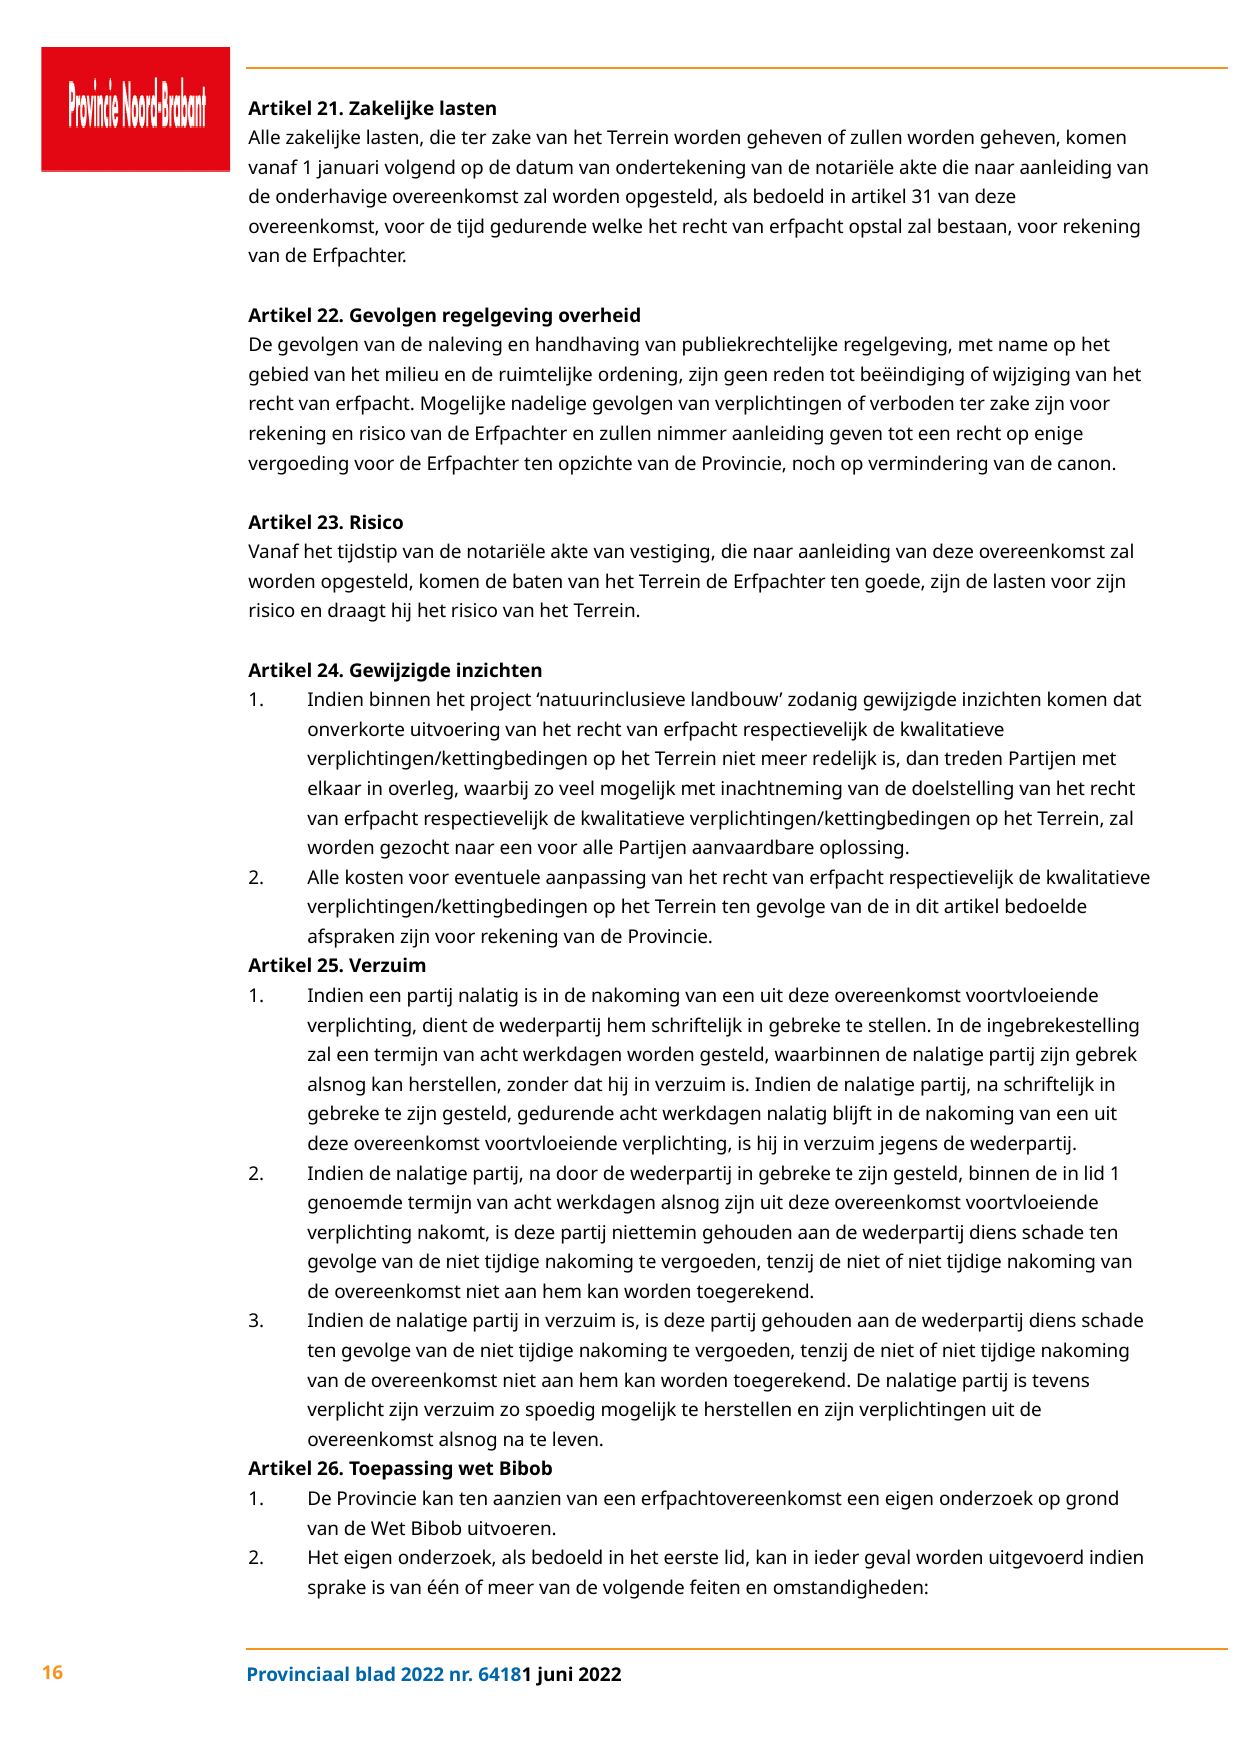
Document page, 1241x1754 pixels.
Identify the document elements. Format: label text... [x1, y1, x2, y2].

list Het eigen onderzoek, als bedoeld in het eerste lid, kan in ieder geval worden uitgevoerd indien sprake is van één of meer van de volgende feiten en omstandigheden: [248, 1544, 1152, 1600]
text Alle zakelijke lasten, die ter zake van het Terrein worden geheven of zullen worden geheven, komen vanaf 1 januari volgend op de datum van ondertekening van de notariële akte die naar aanleiding van de onderhavige overeenkomst zal worden opgesteld, als bedoeld in artikel 31 van deze overeenkomst, voor de tijd gedurende welke het recht van erfpacht opstal zal bestaan, voor rekening van de Erfpachter. [248, 124, 1152, 268]
list Indien de nalatige partij in verzuim is, is deze partij gehouden aan de wederpartij diens schade ten gevolge van de niet tijdige nakoming te vergoeden, tenzij de niet of niet tijdige nakoming van de overeenkomst niet aan hem kan worden toegerekend. De nalatige partij is tevens verplicht zijn verzuim zo spoedig mogelijk te herstellen en zijn verplichtingen uit de overeenkomst alsnog na te leven. [248, 1308, 1152, 1452]
text Artikel 21. Zakelijke lasten [248, 95, 1152, 121]
list De Provincie kan ten aanzien van een erfpachtovereenkomst een eigen onderzoek op grond van de Wet Bibob uitvoeren. [248, 1485, 1152, 1541]
picture [41, 47, 231, 172]
text Artikel 24. Gewijzigde inzichten [248, 657, 1152, 683]
list Alle kosten voor eventuele aanpassing van het recht van erfpacht respectievelijk de kwalitatieve verplichtingen/kettingbedingen op het Terrein ten gevolge van de in dit artikel bedoelde afspraken zijn voor rekening van de Provincie. [248, 864, 1152, 949]
list Indien binnen het project ‘natuurinclusieve landbouw’ zodanig gewijzigde inzichten komen dat onverkorte uitvoering van het recht van erfpacht respectievelijk de kwalitatieve verplichtingen/kettingbedingen op het Terrein niet meer redelijk is, dan treden Partijen met elkaar in overleg, waarbij zo veel mogelijk met inachtneming van de doelstelling van het recht van erfpacht respectievelijk de kwalitatieve verplichtingen/kettingbedingen op het Terrein, zal worden gezocht naar een voor alle Partijen aanvaardbare oplossing. [248, 686, 1152, 860]
text Artikel 22. Gevolgen regelgeving overheid [248, 302, 1152, 328]
text Artikel 25. Verzuim [248, 953, 1152, 978]
text Artikel 26. Toepassing wet Bibob [248, 1456, 1152, 1481]
text Artikel 23. Risico [248, 509, 1152, 535]
text Vanaf het tijdstip van de notariële akte van vestiging, die naar aanleiding van deze overeenkomst zal worden opgesteld, komen de baten van het Terrein de Erfpachter ten goede, zijn de lasten voor zijn risico en draagt hij het risico van het Terrein. [248, 538, 1152, 623]
list Indien de nalatige partij, na door de wederpartij in gebreke te zijn gesteld, binnen de in lid 1 genoemde termijn van acht werkdagen alsnog zijn uit deze overeenkomst voortvloeiende verplichting nakomt, is deze partij niettemin gehouden aan de wederpartij diens schade ten gevolge van de niet tijdige nakoming te vergoeden, tenzij de niet of niet tijdige nakoming van de overeenkomst niet aan hem kan worden toegerekend. [248, 1160, 1152, 1304]
text De gevolgen van de naleving en handhaving van publiekrechtelijke regelgeving, met name op het gebied van het milieu en de ruimtelijke ordening, zijn geen reden tot beëindiging of wijziging van het recht van erfpacht. Mogelijke nadelige gevolgen van verplichtingen of verboden ter zake zijn voor rekening en risico van de Erfpachter en zullen nimmer aanleiding geven tot een recht op enige vergoeding voor de Erfpachter ten opzichte van de Provincie, noch op vermindering van de canon. [248, 331, 1152, 476]
list Indien een partij nalatig is in de nakoming van een uit deze overeenkomst voortvloeiende verplichting, dient de wederpartij hem schriftelijk in gebreke te stellen. In de ingebrekestelling zal een termijn van acht werkdagen worden gesteld, waarbinnen de nalatige partij zijn gebrek alsnog kan herstellen, zonder dat hij in verzuim is. Indien de nalatige partij, na schriftelijk in gebreke te zijn gesteld, gedurende acht werkdagen nalatig blijft in de nakoming van een uit deze overeenkomst voortvloeiende verplichting, is hij in verzuim jegens de wederpartij. [248, 982, 1152, 1156]
